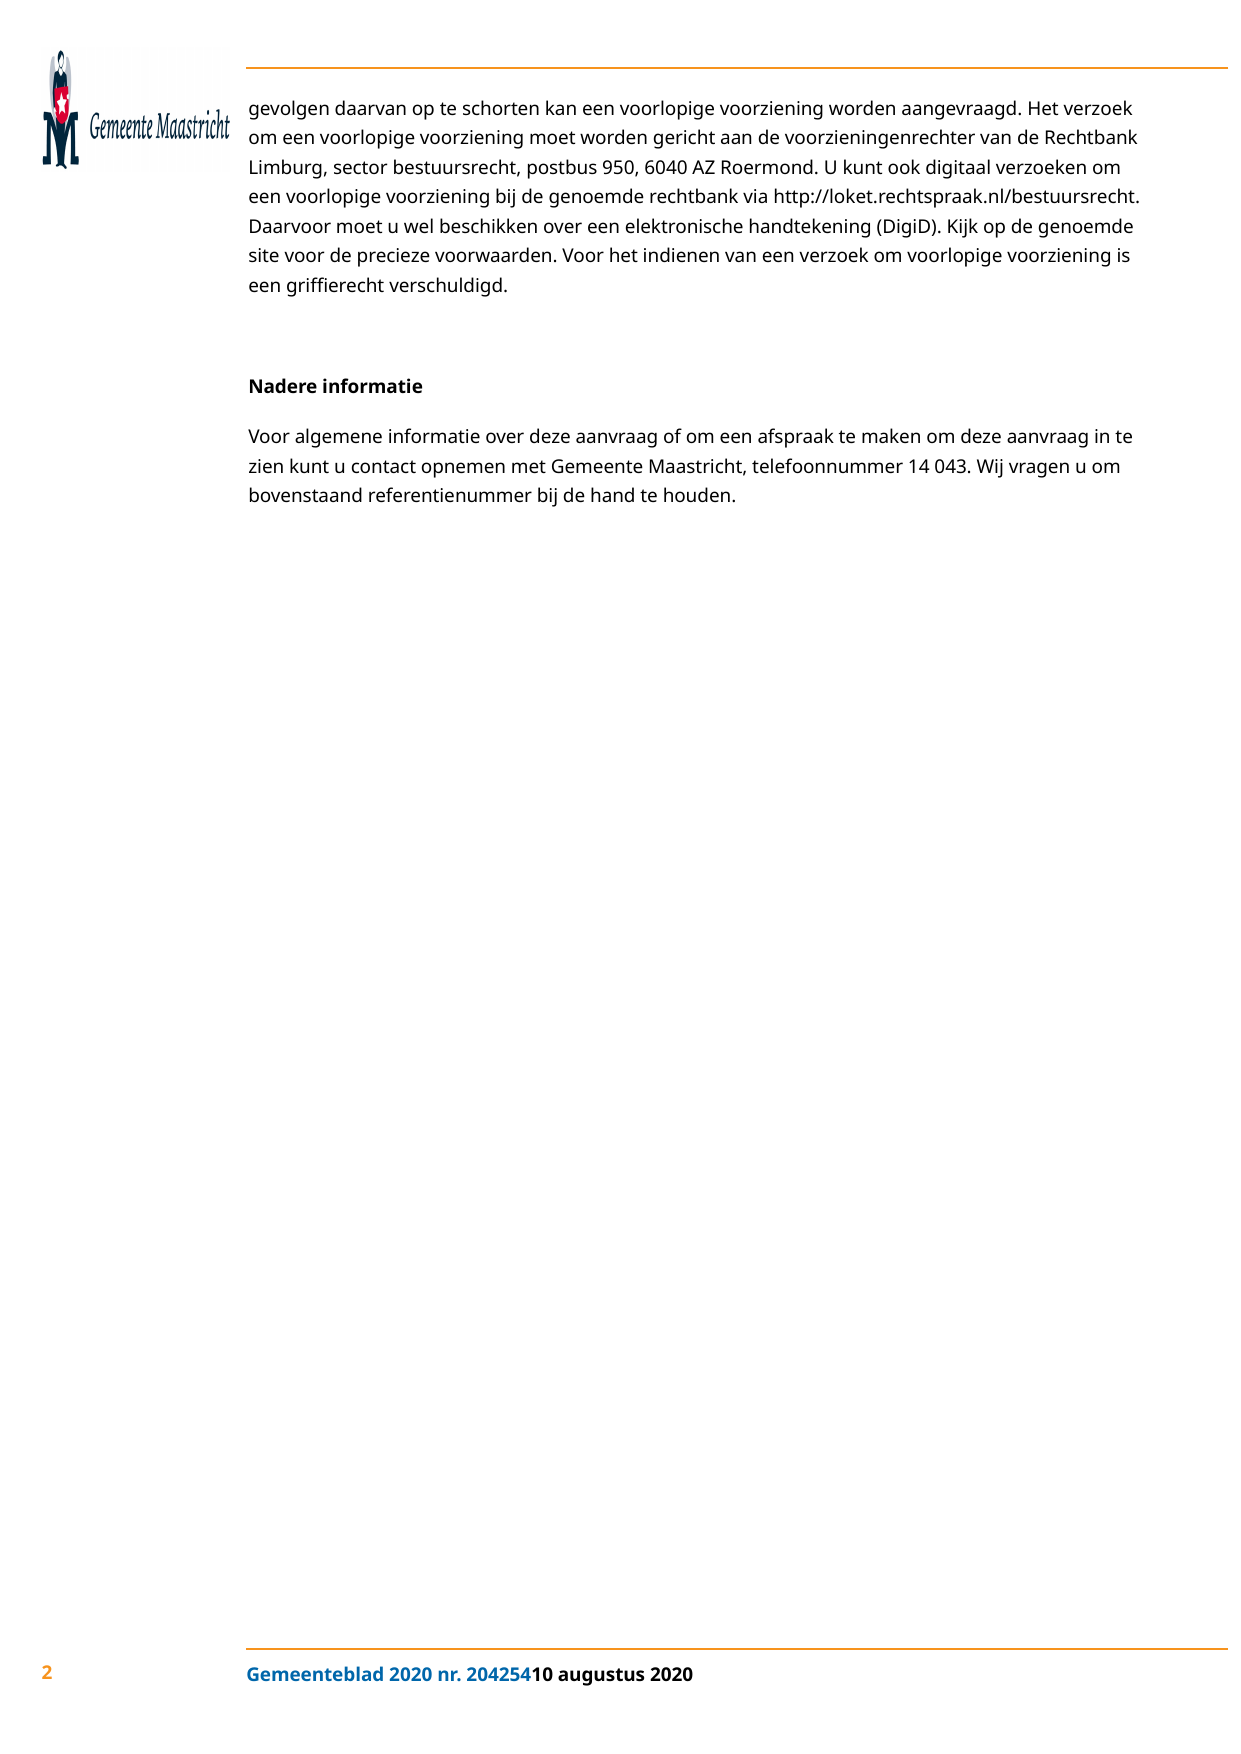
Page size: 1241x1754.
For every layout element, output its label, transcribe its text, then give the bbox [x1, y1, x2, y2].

text Nadere informatie [248, 373, 1152, 399]
picture [41, 47, 231, 172]
text gevolgen daarvan op te schorten kan een voorlopige voorziening worden aangevraagd. Het verzoek om een voorlopige voorziening moet worden gericht aan de voorzieningenrechter van de Rechtbank Limburg, sector bestuursrecht, postbus 950, 6040 AZ Roermond. U kunt ook digitaal verzoeken om een voorlopige voorziening bij de genoemde rechtbank via http://loket.rechtspraak.nl/bestuursrecht. Daarvoor moet u wel beschikken over een elektronische handtekening (DigiD). Kijk op de genoemde site voor de precieze voorwaarden. Voor het indienen van een verzoek om voorlopige voorziening is een griffierecht verschuldigd. [248, 95, 1152, 298]
text Voor algemene informatie over deze aanvraag of om een afspraak te maken om deze aanvraag in te zien kunt u contact opnemen met Gemeente Maastricht, telefoonnummer 14 043. Wij vragen u om bovenstaand referentienummer bij de hand te houden. [248, 423, 1152, 508]
